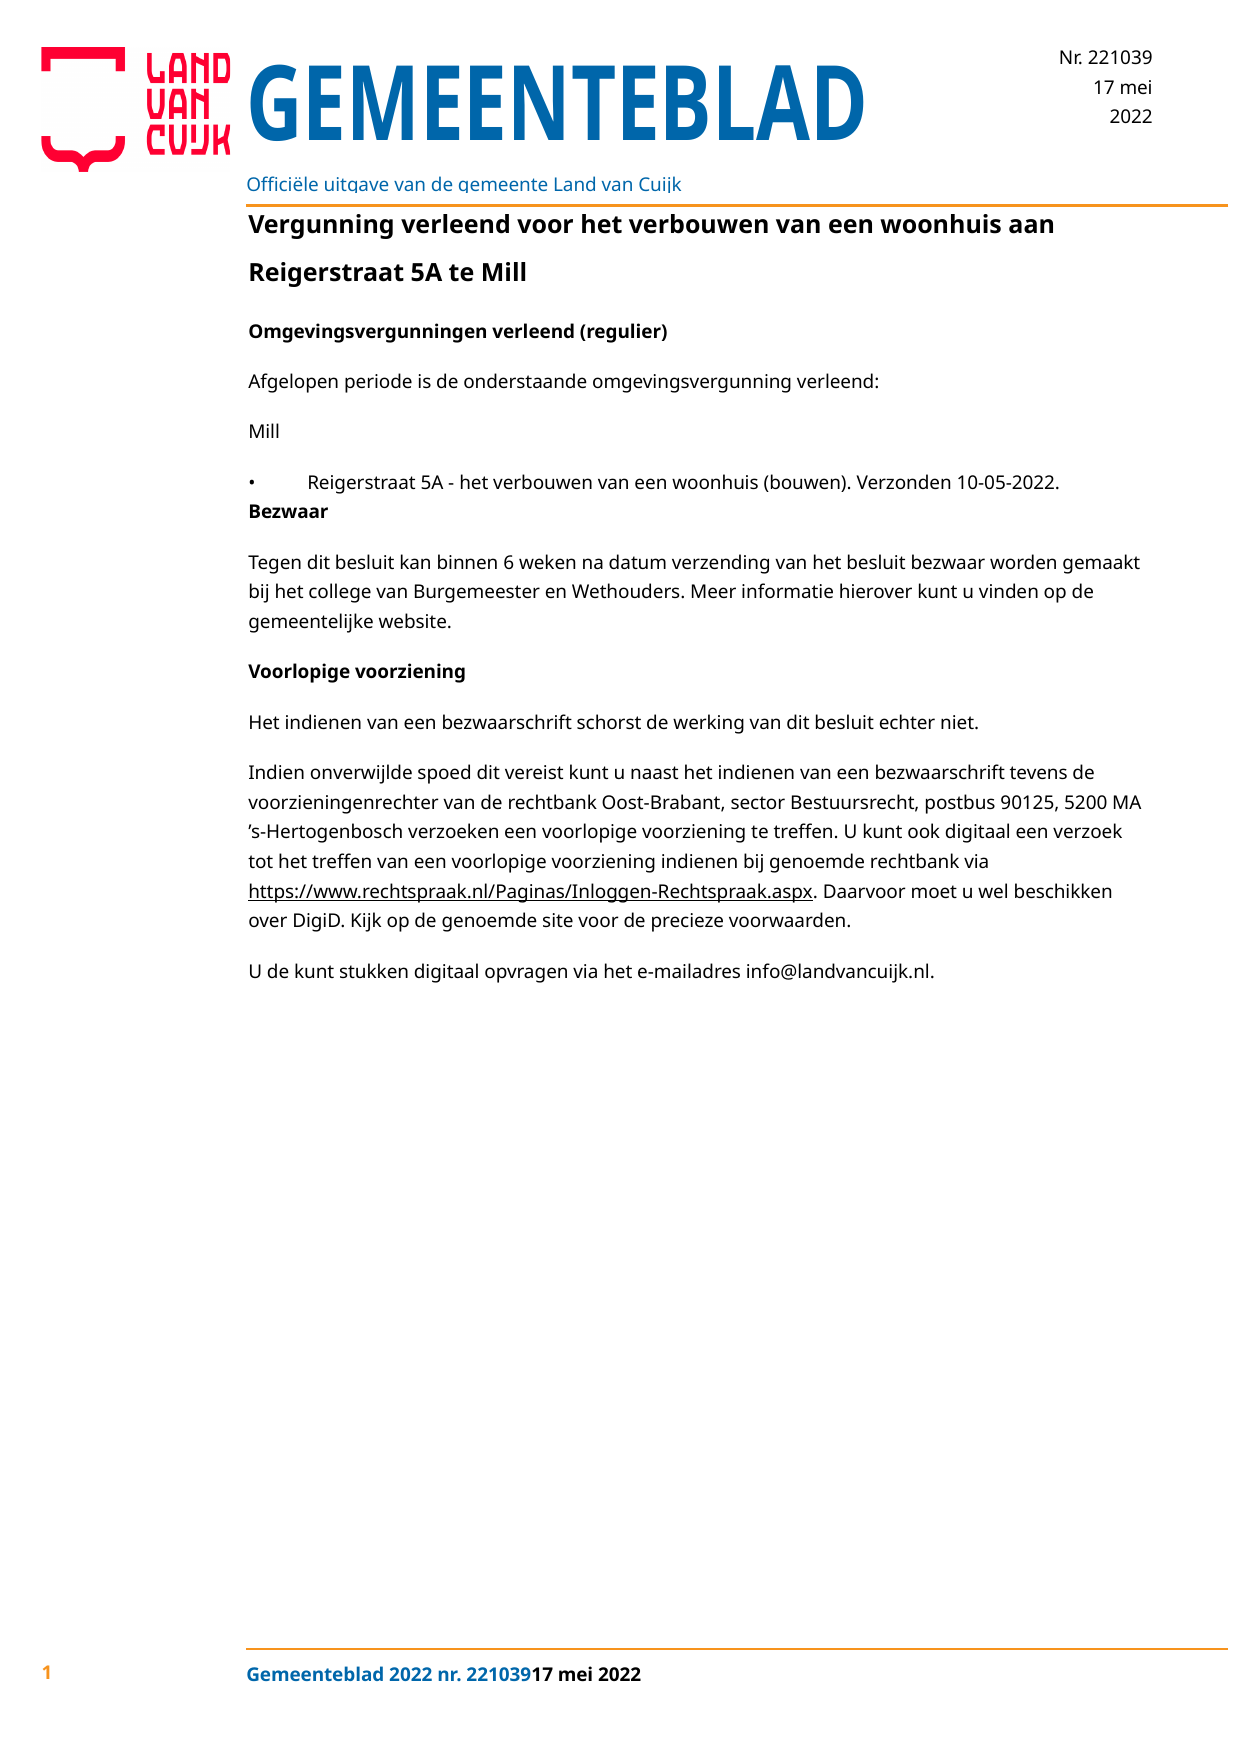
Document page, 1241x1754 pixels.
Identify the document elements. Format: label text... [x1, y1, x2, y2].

text Omgevingsvergunningen verleend (regulier) [248, 318, 1152, 344]
text Afgelopen periode is de onderstaande omgevingsvergunning verleend: [248, 368, 1152, 394]
picture [41, 47, 231, 172]
text Voorlopige voorziening [248, 659, 1152, 684]
text Indien onverwijlde spoed dit vereist kunt u naast het indienen van een bezwaarschrift tevens de voorzieningenrechter van de rechtbank Oost-Brabant, sector Bestuursrecht, postbus 90125, 5200 MA ’s-Hertogenbosch verzoeken een voorlopige voorziening te treffen. U kunt ook digitaal een verzoek tot het treffen van een voorlopige voorziening indienen bij genoemde rechtbank via https://www.rechtspraak.nl/Paginas/Inloggen-Rechtspraak.aspx. Daarvoor moet u wel beschikken over DigiD. Kijk op de genoemde site voor de precieze voorwaarden. [248, 759, 1152, 933]
text Mill [248, 419, 1152, 444]
text U de kunt stukken digitaal opvragen via het e-mailadres info@landvancuijk.nl. [248, 958, 1152, 984]
text Bezwaar [248, 499, 1152, 524]
text Vergunning verleend voor het verbouwen van een woonhuis aan Reigerstraat 5A te Mill [248, 207, 1152, 288]
list Reigerstraat 5A - het verbouwen van een woonhuis (bouwen). Verzonden 10-05-2022. [248, 469, 1152, 495]
text Tegen dit besluit kan binnen 6 weken na datum verzending van het besluit bezwaar worden gemaakt bij het college van Burgemeester en Wethouders. Meer informatie hierover kunt u vinden op de gemeentelijke website. [248, 549, 1152, 634]
text Het indienen van een bezwaarschrift schorst de werking van dit besluit echter niet. [248, 709, 1152, 735]
